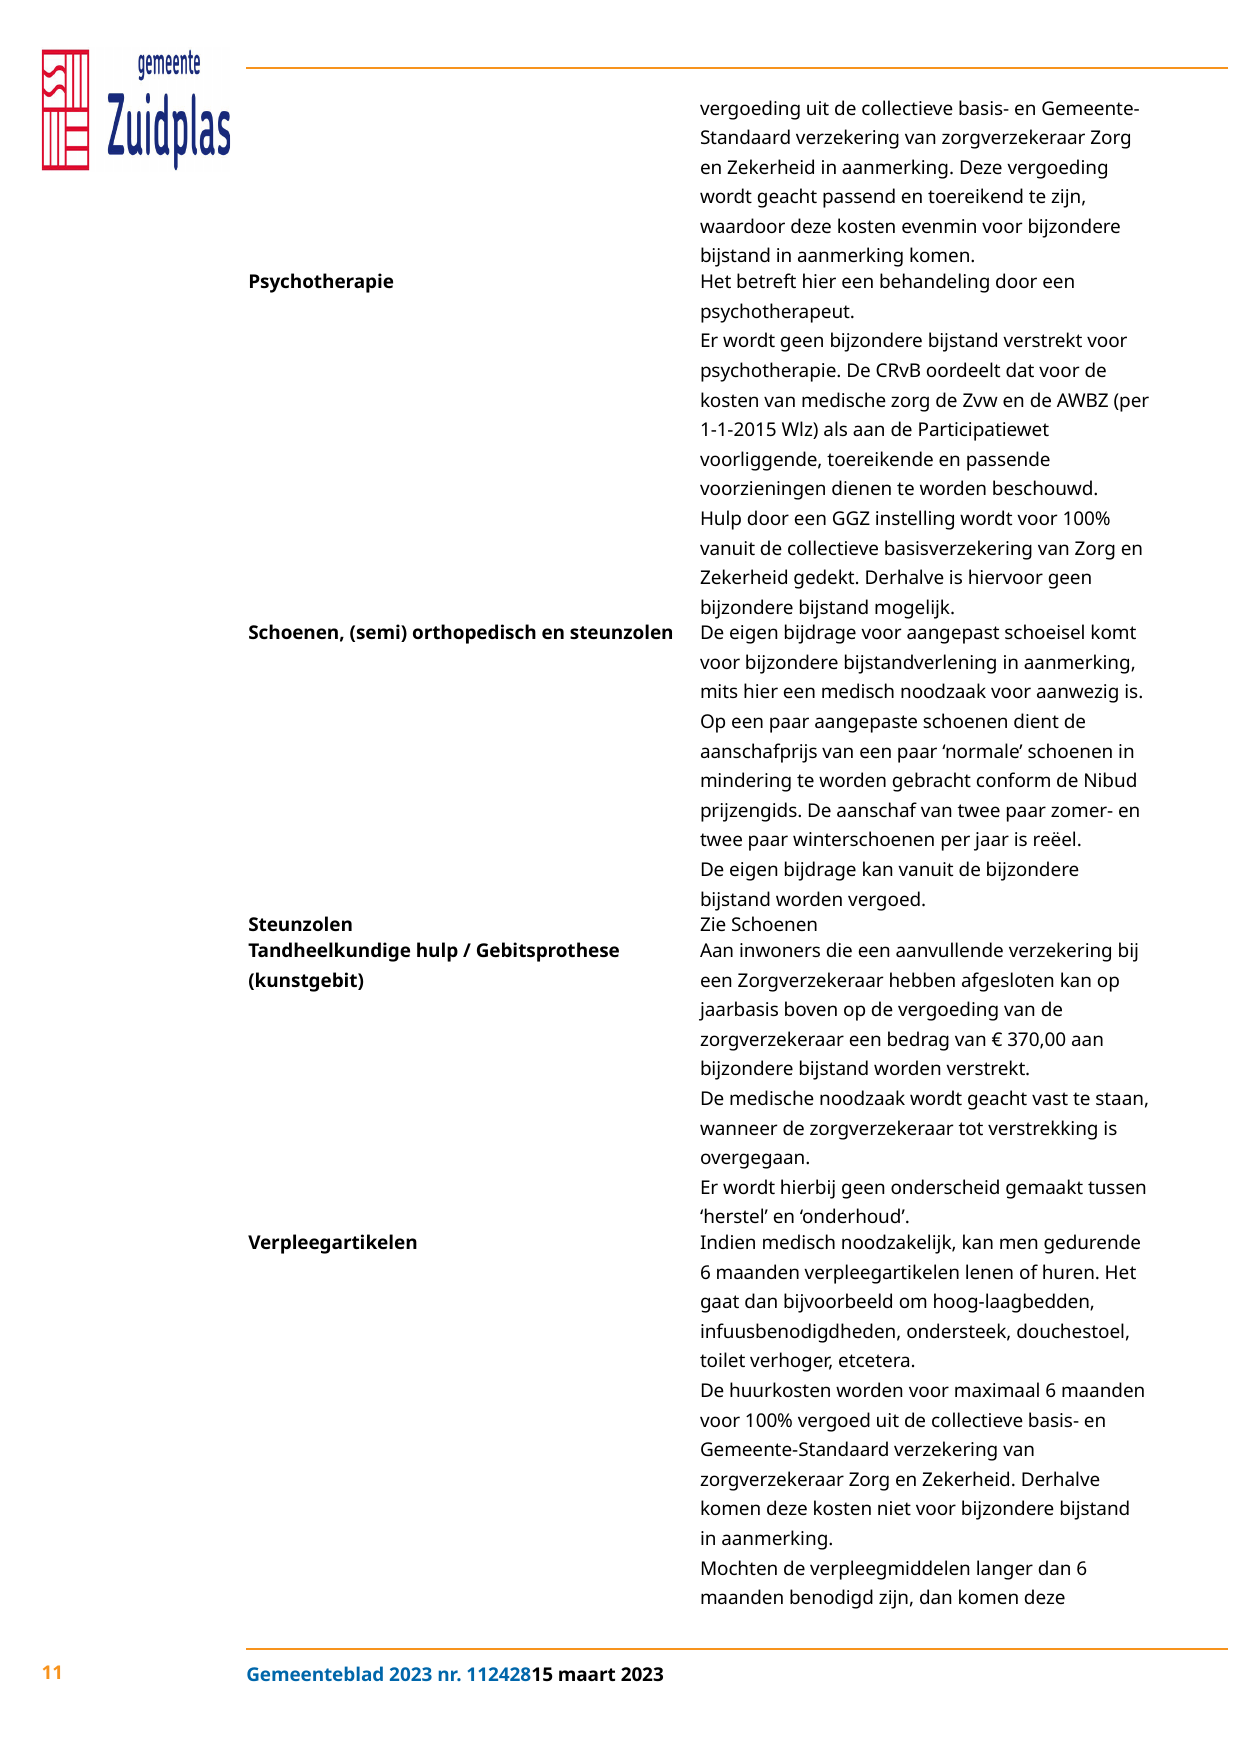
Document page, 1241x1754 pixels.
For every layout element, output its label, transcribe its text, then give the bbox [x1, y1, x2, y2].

table_cell Verpleegartikelen [248, 1229, 700, 1610]
table_cell [248, 95, 700, 268]
table_cell Het betreft hier een behandeling door een psychotherapeut. Er wordt geen bijzondere bijstand verstrekt voor psychotherapie. De CRvB oordeelt dat voor de kosten van medische zorg de Zvw en de AWBZ (per 1-1-2015 Wlz) als aan de Participatiewet voorliggende, toereikende en passende voorzieningen dienen te worden beschouwd. Hulp door een GGZ instelling wordt voor 100% vanuit de collectieve basisverzekering van Zorg en Zekerheid gedekt. Derhalve is hiervoor geen bijzondere bijstand mogelijk. [700, 269, 1152, 619]
table_cell Zie Schoenen [700, 912, 1152, 937]
picture [41, 47, 231, 172]
table_cell Schoenen, (semi) orthopedisch en steunzolen [248, 620, 700, 912]
table_cell De eigen bijdrage voor aangepast schoeisel komt voor bijzondere bijstandverlening in aanmerking, mits hier een medisch noodzaak voor aanwezig is. Op een paar aangepaste schoenen dient de aanschafprijs van een paar ‘normale’ schoenen in mindering te worden gebracht conform de Nibud prijzengids. De aanschaf van twee paar zomer- en twee paar winterschoenen per jaar is reëel. De eigen bijdrage kan vanuit de bijzondere bijstand worden vergoed. [700, 620, 1152, 912]
table_cell Tandheelkundige hulp / Gebitsprothese (kunstgebit) [248, 937, 700, 1229]
table_cell Psychotherapie [248, 269, 700, 619]
table_cell Indien medisch noodzakelijk, kan men gedurende 6 maanden verpleegartikelen lenen of huren. Het gaat dan bijvoorbeeld om hoog-laagbedden, infuusbenodigdheden, ondersteek, douchestoel, toilet verhoger, etcetera. De huurkosten worden voor maximaal 6 maanden voor 100% vergoed uit de collectieve basis- en Gemeente-Standaard verzekering van zorgverzekeraar Zorg en Zekerheid. Derhalve komen deze kosten niet voor bijzondere bijstand in aanmerking. Mochten de verpleegmiddelen langer dan 6 maanden benodigd zijn, dan komen deze [700, 1229, 1152, 1610]
table_cell Aan inwoners die een aanvullende verzekering bij een Zorgverzekeraar hebben afgesloten kan op jaarbasis boven op de vergoeding van de zorgverzekeraar een bedrag van € 370,00 aan bijzondere bijstand worden verstrekt. De medische noodzaak wordt geacht vast te staan, wanneer de zorgverzekeraar tot verstrekking is overgegaan. Er wordt hierbij geen onderscheid gemaakt tussen ‘herstel’ en ‘onderhoud’. [700, 937, 1152, 1229]
table_cell vergoeding uit de collectieve basis- en Gemeente-Standaard verzekering van zorgverzekeraar Zorg en Zekerheid in aanmerking. Deze vergoeding wordt geacht passend en toereikend te zijn, waardoor deze kosten evenmin voor bijzondere bijstand in aanmerking komen. [700, 95, 1152, 268]
table_cell Steunzolen [248, 912, 700, 937]
